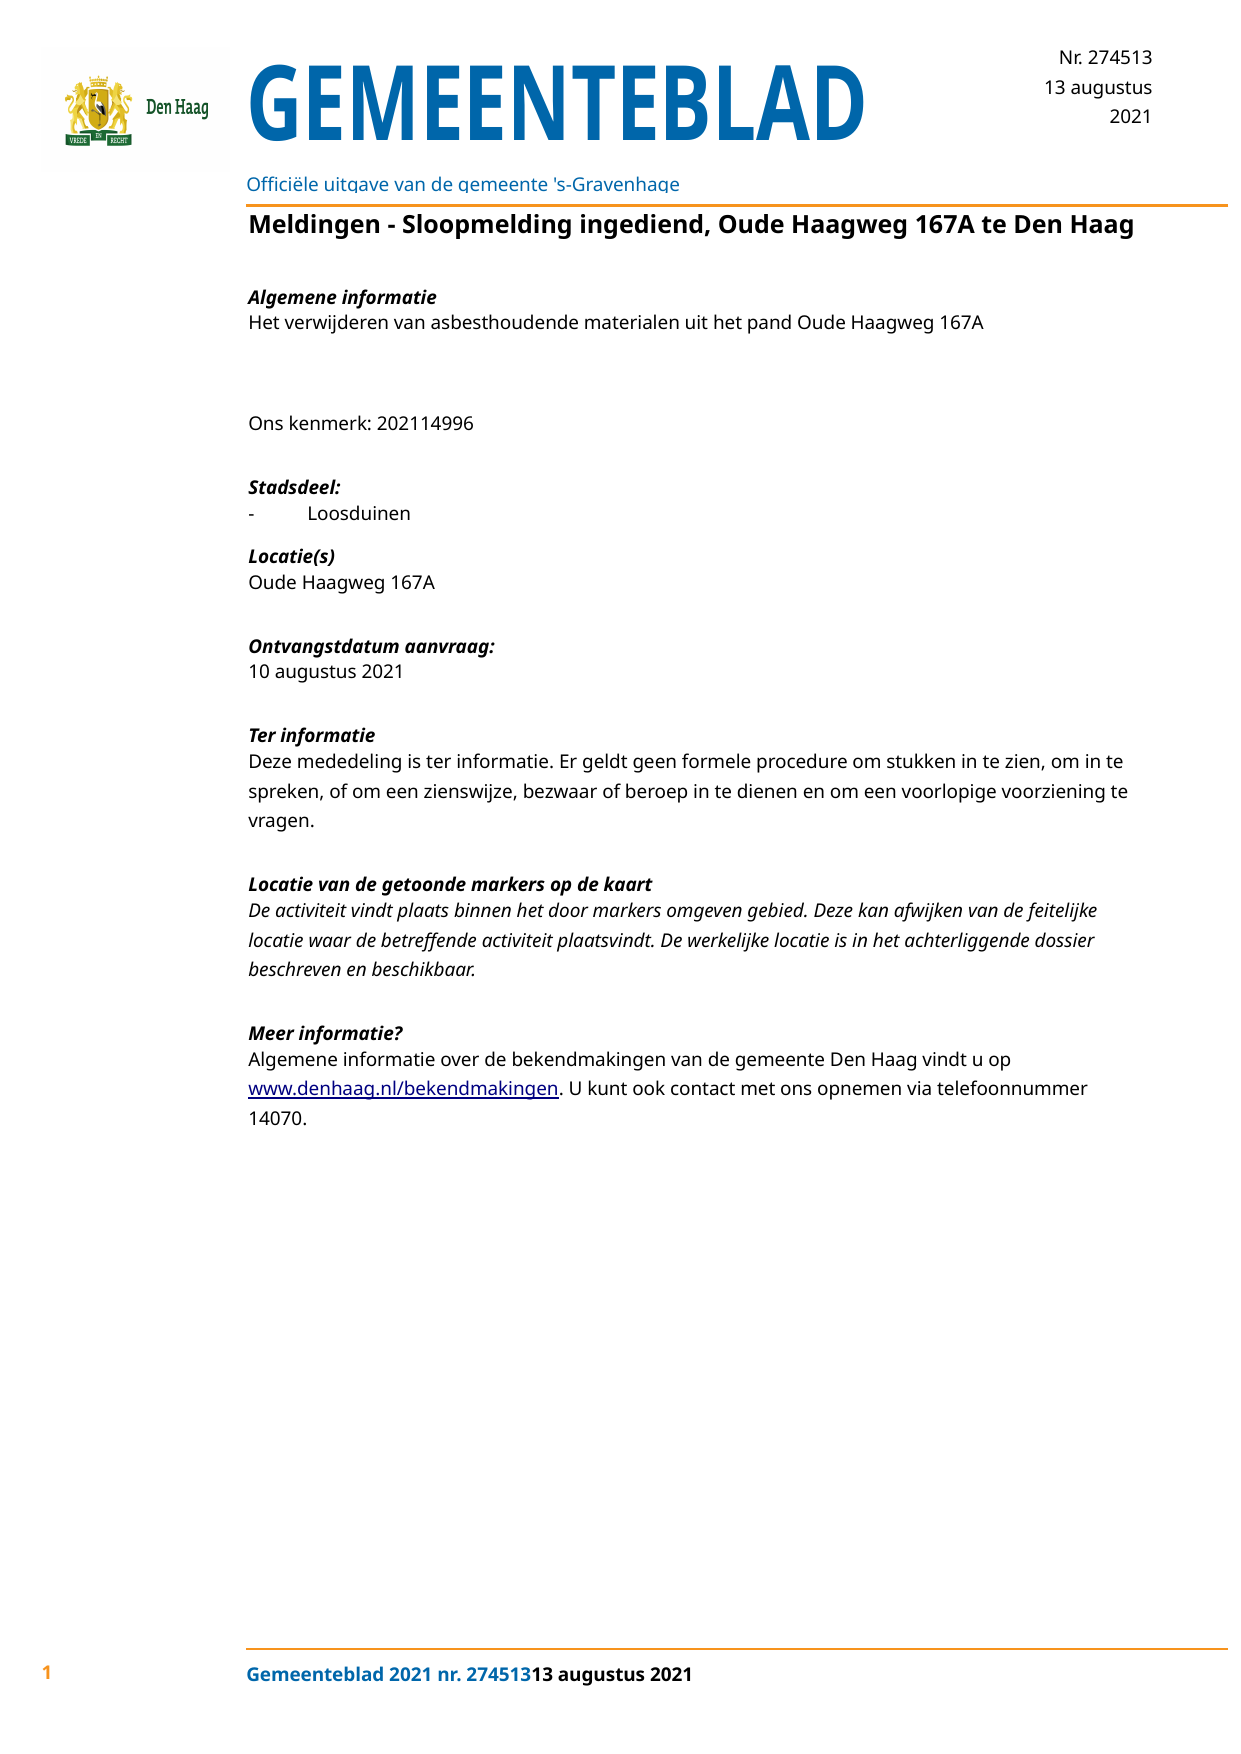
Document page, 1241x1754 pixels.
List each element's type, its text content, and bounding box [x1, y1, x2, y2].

text Algemene informatie [248, 284, 1152, 309]
text Algemene informatie over de bekendmakingen van de gemeente Den Haag vindt u op www.denhaag.nl/bekendmakingen. U kunt ook contact met ons opnemen via telefoonnummer 14070. [248, 1046, 1152, 1131]
text De activiteit vindt plaats binnen het door markers omgeven gebied. Deze kan afwijken van de feitelijke locatie waar de betreffende activiteit plaatsvindt. De werkelijke locatie is in het achterliggende dossier beschreven en beschikbaar. [248, 897, 1152, 982]
text Meldingen - Sloopmelding ingediend, Oude Haagweg 167A te Den Haag [248, 207, 1152, 241]
list Loosduinen [248, 500, 1152, 526]
text Het verwijderen van asbesthoudende materialen uit het pand Oude Haagweg 167A [248, 309, 1152, 335]
text Ontvangstdatum aanvraag: [248, 633, 1152, 659]
text Deze mededeling is ter informatie. Er geldt geen formele procedure om stukken in te zien, om in te spreken, of om een zienswijze, bezwaar of beroep in te dienen en om een voorlopige voorziening te vragen. [248, 748, 1152, 833]
text Locatie van de getoonde markers op de kaart [248, 871, 1152, 897]
text Oude Haagweg 167A [248, 569, 1152, 595]
picture [41, 47, 231, 172]
text Meer informatie? [248, 1020, 1152, 1046]
text 10 augustus 2021 [248, 659, 1152, 684]
text Ter informatie [248, 723, 1152, 748]
text Ons kenmerk: 202114996 [248, 410, 1152, 436]
text Stadsdeel: [248, 474, 1152, 500]
text Locatie(s) [248, 543, 1152, 569]
